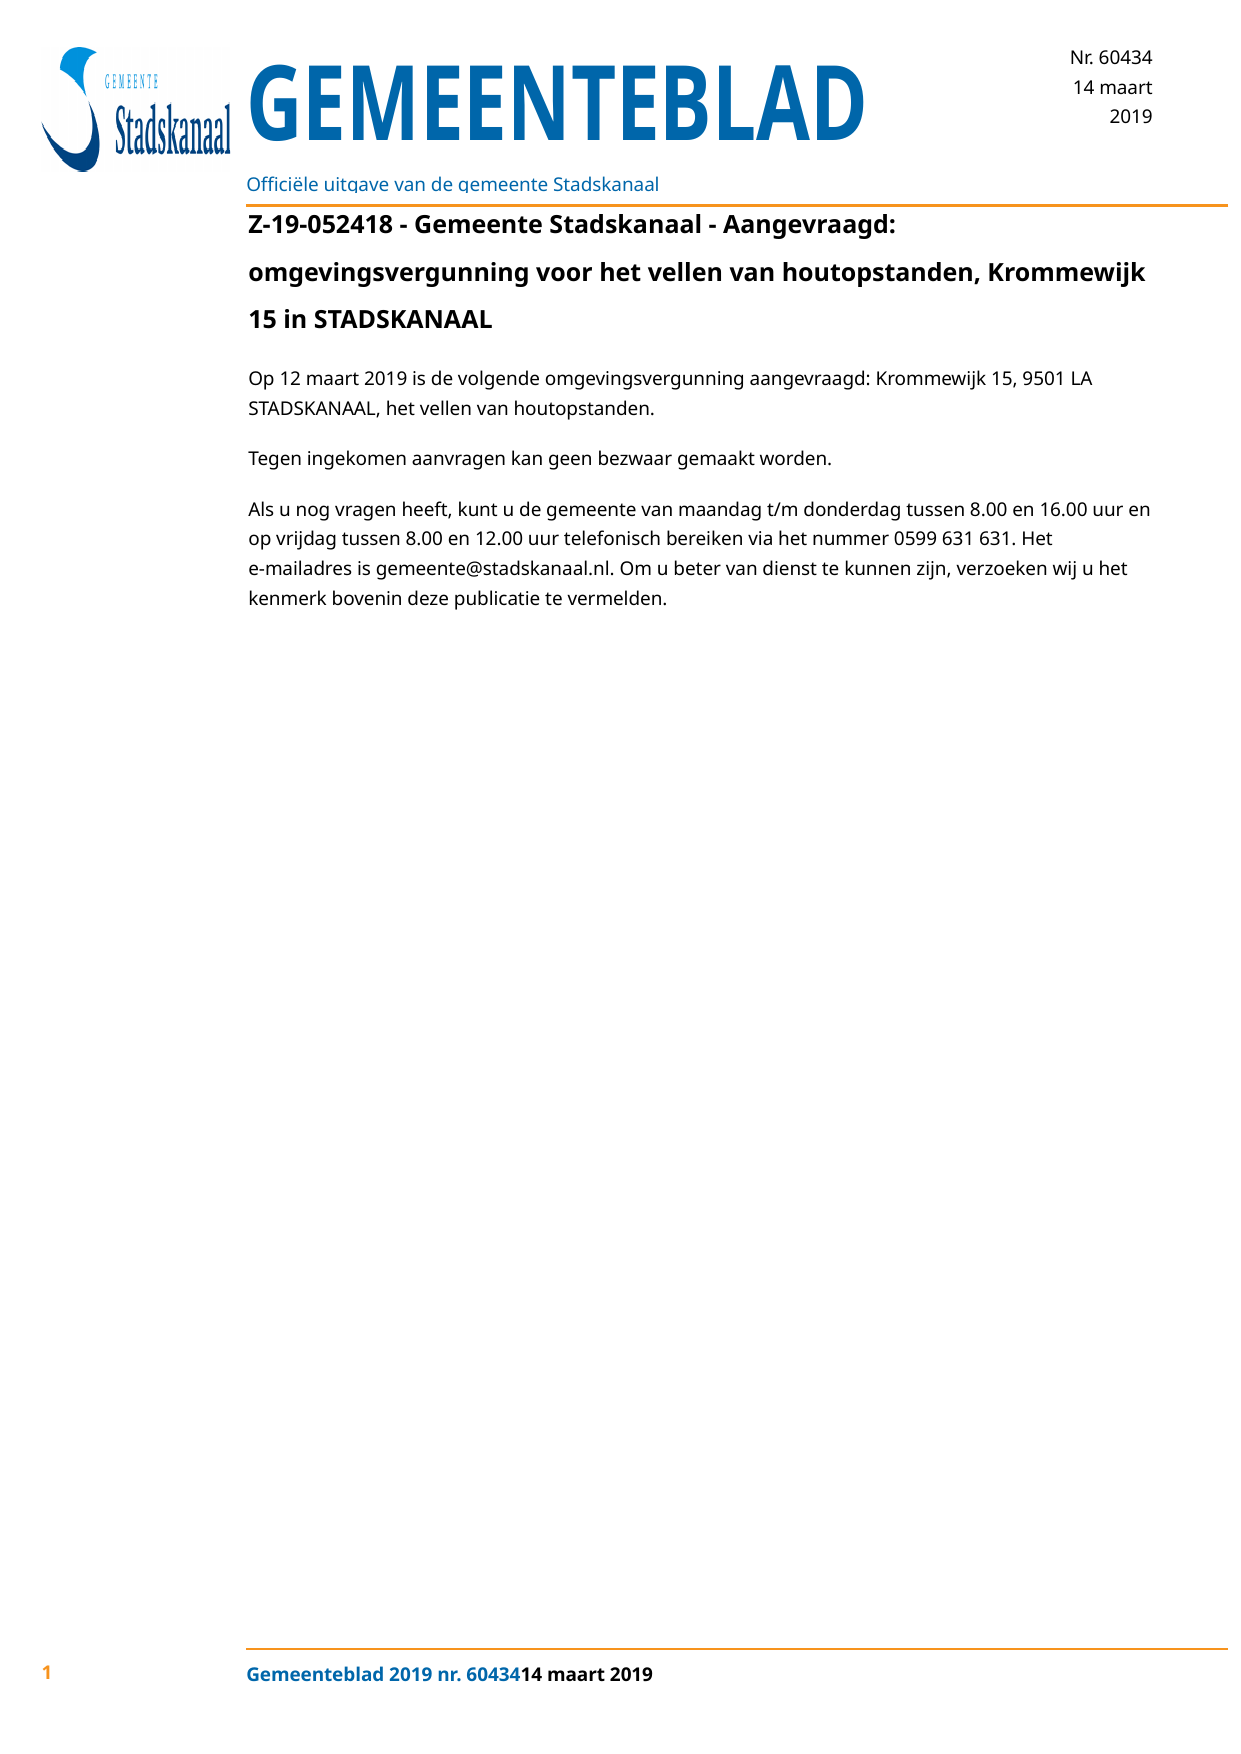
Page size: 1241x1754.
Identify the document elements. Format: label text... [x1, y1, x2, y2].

picture [41, 47, 231, 172]
text Z-19-052418 - Gemeente Stadskanaal - Aangevraagd: omgevingsvergunning voor het vellen van houtopstanden, Krommewijk 15 in STADSKANAAL [248, 207, 1152, 336]
text Op 12 maart 2019 is de volgende omgevingsvergunning aangevraagd: Krommewijk 15, 9501 LA STADSKANAAL, het vellen van houtopstanden. [248, 366, 1152, 421]
text Als u nog vragen heeft, kunt u de gemeente van maandag t/m donderdag tussen 8.00 en 16.00 uur en op vrijdag tussen 8.00 en 12.00 uur telefonisch bereiken via het nummer 0599 631 631. Het e‑mailadres is gemeente@stadskanaal.nl. Om u beter van dienst te kunnen zijn, verzoeken wij u het kenmerk bovenin deze publicatie te vermelden. [248, 496, 1152, 610]
text Tegen ingekomen aanvragen kan geen bezwaar gemaakt worden. [248, 446, 1152, 471]
